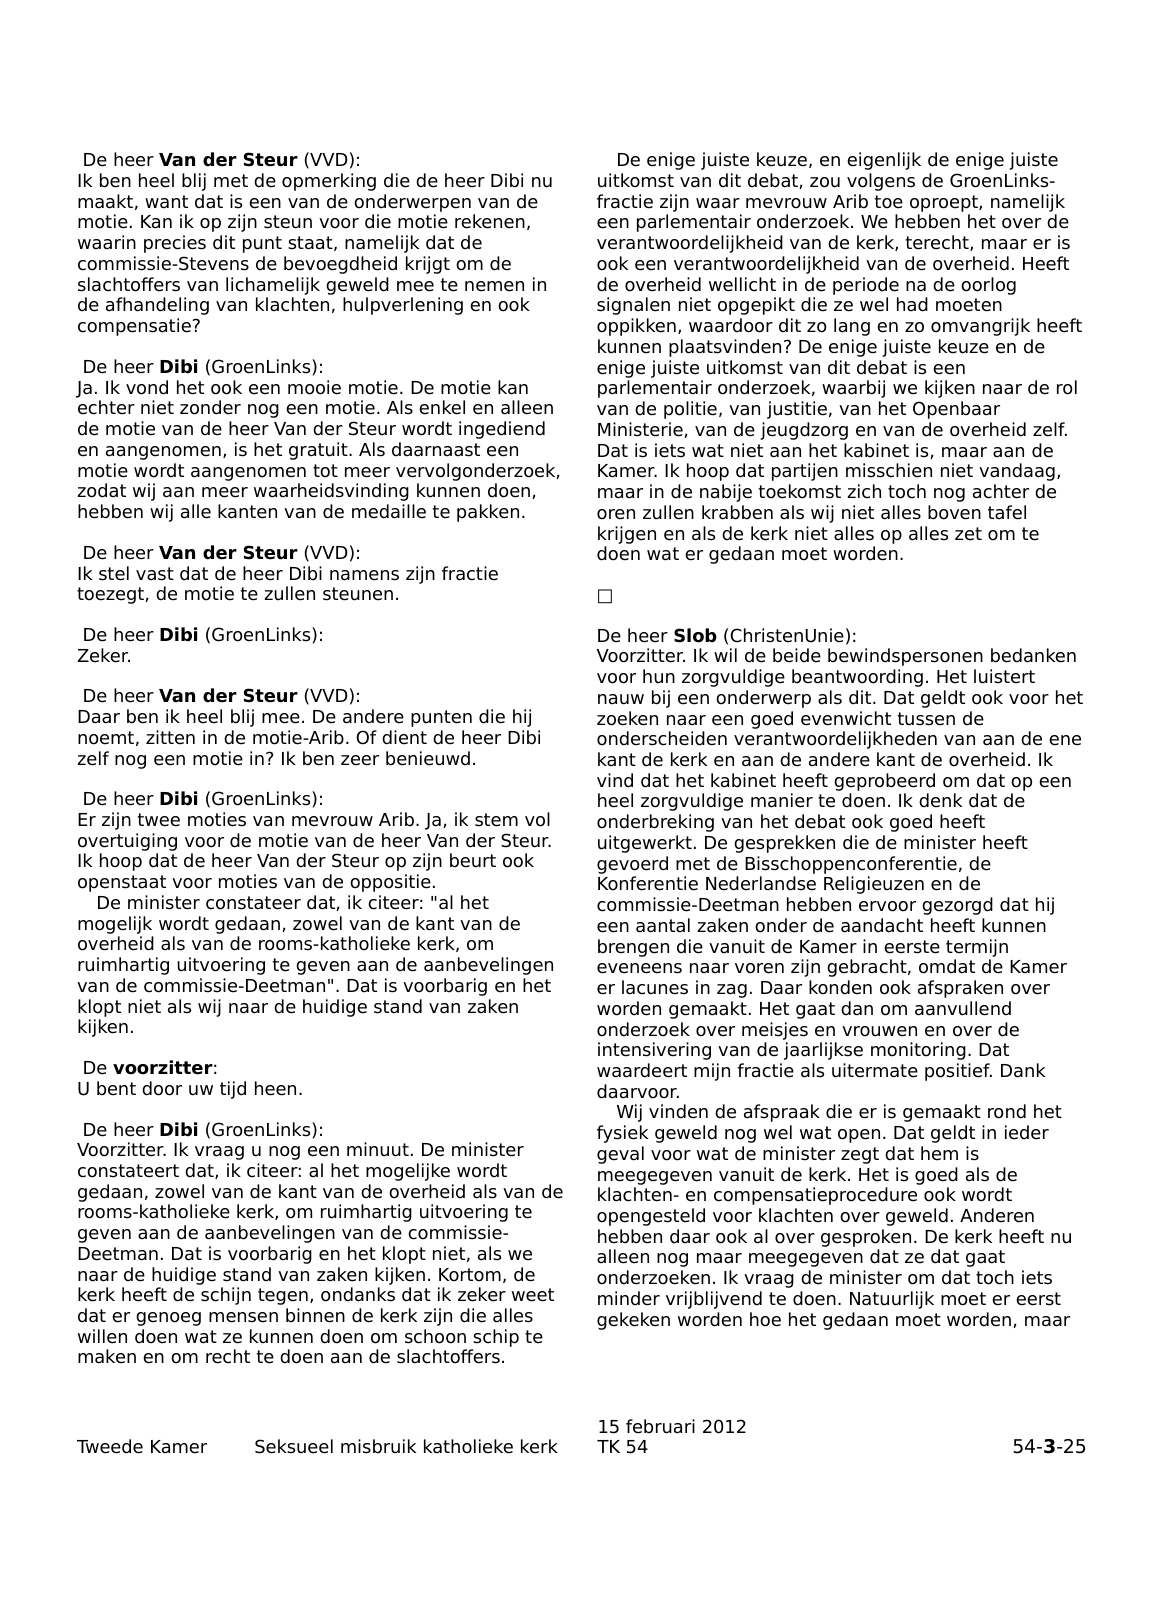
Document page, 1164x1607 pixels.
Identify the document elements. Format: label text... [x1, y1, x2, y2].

text U bent door uw tijd heen. [77, 1079, 567, 1099]
text Daar ben ik heel blij mee. De andere punten die hij noemt, zitten in de motie-Arib. Of dient de heer Dibi zelf nog een motie in? Ik ben zeer benieuwd. [77, 707, 567, 769]
text Zeker. [77, 646, 567, 666]
text De heer Dibi (GroenLinks): [77, 625, 567, 646]
text De enige juiste keuze, en eigenlijk de enige juiste uitkomst van dit debat, zou volgens de GroenLinks-fractie zijn waar mevrouw Arib toe oproept, namelijk een parlementair onderzoek. We hebben het over de verantwoordelijkheid van de kerk, terecht, maar er is ook een verantwoordelijkheid van de overheid. Heeft de overheid wellicht in de periode na de oorlog signalen niet opgepikt die ze wel had moeten oppikken, waardoor dit zo lang en zo omvangrijk heeft kunnen plaatsvinden? De enige juiste keuze en de enige juiste uitkomst van dit debat is een parlementair onderzoek, waarbij we kijken naar de rol van de politie, van justitie, van het Openbaar Ministerie, van de jeugdzorg en van de overheid zelf. Dat is iets wat niet aan het kabinet is, maar aan de Kamer. Ik hoop dat partijen misschien niet vandaag, maar in de nabije toekomst zich toch nog achter de oren zullen krabben als wij niet alles boven tafel krijgen en als de kerk niet alles op alles zet om te doen wat er gedaan moet worden. [596, 150, 1087, 565]
text Er zijn twee moties van mevrouw Arib. Ja, ik stem vol overtuiging voor de motie van de heer Van der Steur. Ik hoop dat de heer Van der Steur op zijn beurt ook openstaat voor moties van de oppositie. [77, 810, 567, 893]
text De minister constateer dat, ik citeer: "al het mogelijk wordt gedaan, zowel van de kant van de overheid als van de rooms-katholieke kerk, om ruimhartig uitvoering te geven aan de aanbevelingen van de commissie-Deetman". Dat is voorbarig en het klopt niet als wij naar de huidige stand van zaken kijken. [77, 893, 567, 1038]
text De heer Dibi (GroenLinks): [77, 789, 567, 810]
text De heer Dibi (GroenLinks): [77, 1119, 567, 1140]
text De heer Slob (ChristenUnie): [596, 626, 1087, 646]
text Voorzitter. Ik vraag u nog een minuut. De minister constateert dat, ik citeer: al het mogelijke wordt gedaan, zowel van de kant van de overheid als van de rooms-katholieke kerk, om ruimhartig uitvoering te geven aan de aanbevelingen van de commissie-Deetman. Dat is voorbarig en het klopt niet, als we naar de huidige stand van zaken kijken. Kortom, de kerk heeft de schijn tegen, ondanks dat ik zeker weet dat er genoeg mensen binnen de kerk zijn die alles willen doen wat ze kunnen doen om schoon schip te maken en om recht te doen aan de slachtoffers. [77, 1140, 567, 1368]
text De heer Van der Steur (VVD): [77, 686, 567, 707]
text Ik ben heel blij met de opmerking die de heer Dibi nu maakt, want dat is een van de onderwerpen van de motie. Kan ik op zijn steun voor die motie rekenen, waarin precies dit punt staat, namelijk dat de commissie-Stevens de bevoegdheid krijgt om de slachtoffers van lichamelijk geweld mee te nemen in de afhandeling van klachten, hulpverlening en ook compensatie? [77, 171, 567, 337]
text De heer Dibi (GroenLinks): [77, 357, 567, 377]
text De heer Van der Steur (VVD): [77, 543, 567, 563]
text Wij vinden de afspraak die er is gemaakt rond het fysiek geweld nog wel wat open. Dat geldt in ieder geval voor wat de minister zegt dat hem is meegegeven vanuit de kerk. Het is goed als de klachten- en compensatieprocedure ook wordt opengesteld voor klachten over geweld. Anderen hebben daar ook al over gesproken. De kerk heeft nu alleen nog maar meegegeven dat ze dat gaat onderzoeken. Ik vraag de minister om dat toch iets minder vrijblijvend te doen. Natuurlijk moet er eerst gekeken worden hoe het gedaan moet worden, maar [596, 1102, 1087, 1330]
text □ [596, 585, 1087, 606]
text De voorzitter: [77, 1058, 567, 1079]
text Ja. Ik vond het ook een mooie motie. De motie kan echter niet zonder nog een motie. Als enkel en alleen de motie van de heer Van der Steur wordt ingediend en aangenomen, is het gratuit. Als daarnaast een motie wordt aangenomen tot meer vervolgonderzoek, zodat wij aan meer waarheidsvinding kunnen doen, hebben wij alle kanten van de medaille te pakken. [77, 377, 567, 523]
text De heer Van der Steur (VVD): [77, 150, 567, 171]
text Ik stel vast dat de heer Dibi namens zijn fractie toezegt, de motie te zullen steunen. [77, 563, 567, 605]
text Voorzitter. Ik wil de beide bewindspersonen bedanken voor hun zorgvuldige beantwoording. Het luistert nauw bij een onderwerp als dit. Dat geldt ook voor het zoeken naar een goed evenwicht tussen de onderscheiden verantwoordelijkheden van aan de ene kant de kerk en aan de andere kant de overheid. Ik vind dat het kabinet heeft geprobeerd om dat op een heel zorgvuldige manier te doen. Ik denk dat de onderbreking van het debat ook goed heeft uitgewerkt. De gesprekken die de minister heeft gevoerd met de Bisschoppenconferentie, de Konferentie Nederlandse Religieuzen en de commissie-Deetman hebben ervoor gezorgd dat hij een aantal zaken onder de aandacht heeft kunnen brengen die vanuit de Kamer in eerste termijn eveneens naar voren zijn gebracht, omdat de Kamer er lacunes in zag. Daar konden ook afspraken over worden gemaakt. Het gaat dan om aanvullend onderzoek over meisjes en vrouwen en over de intensivering van de jaarlijkse monitoring. Dat waardeert mijn fractie als uitermate positief. Dank daarvoor. [596, 646, 1087, 1102]
